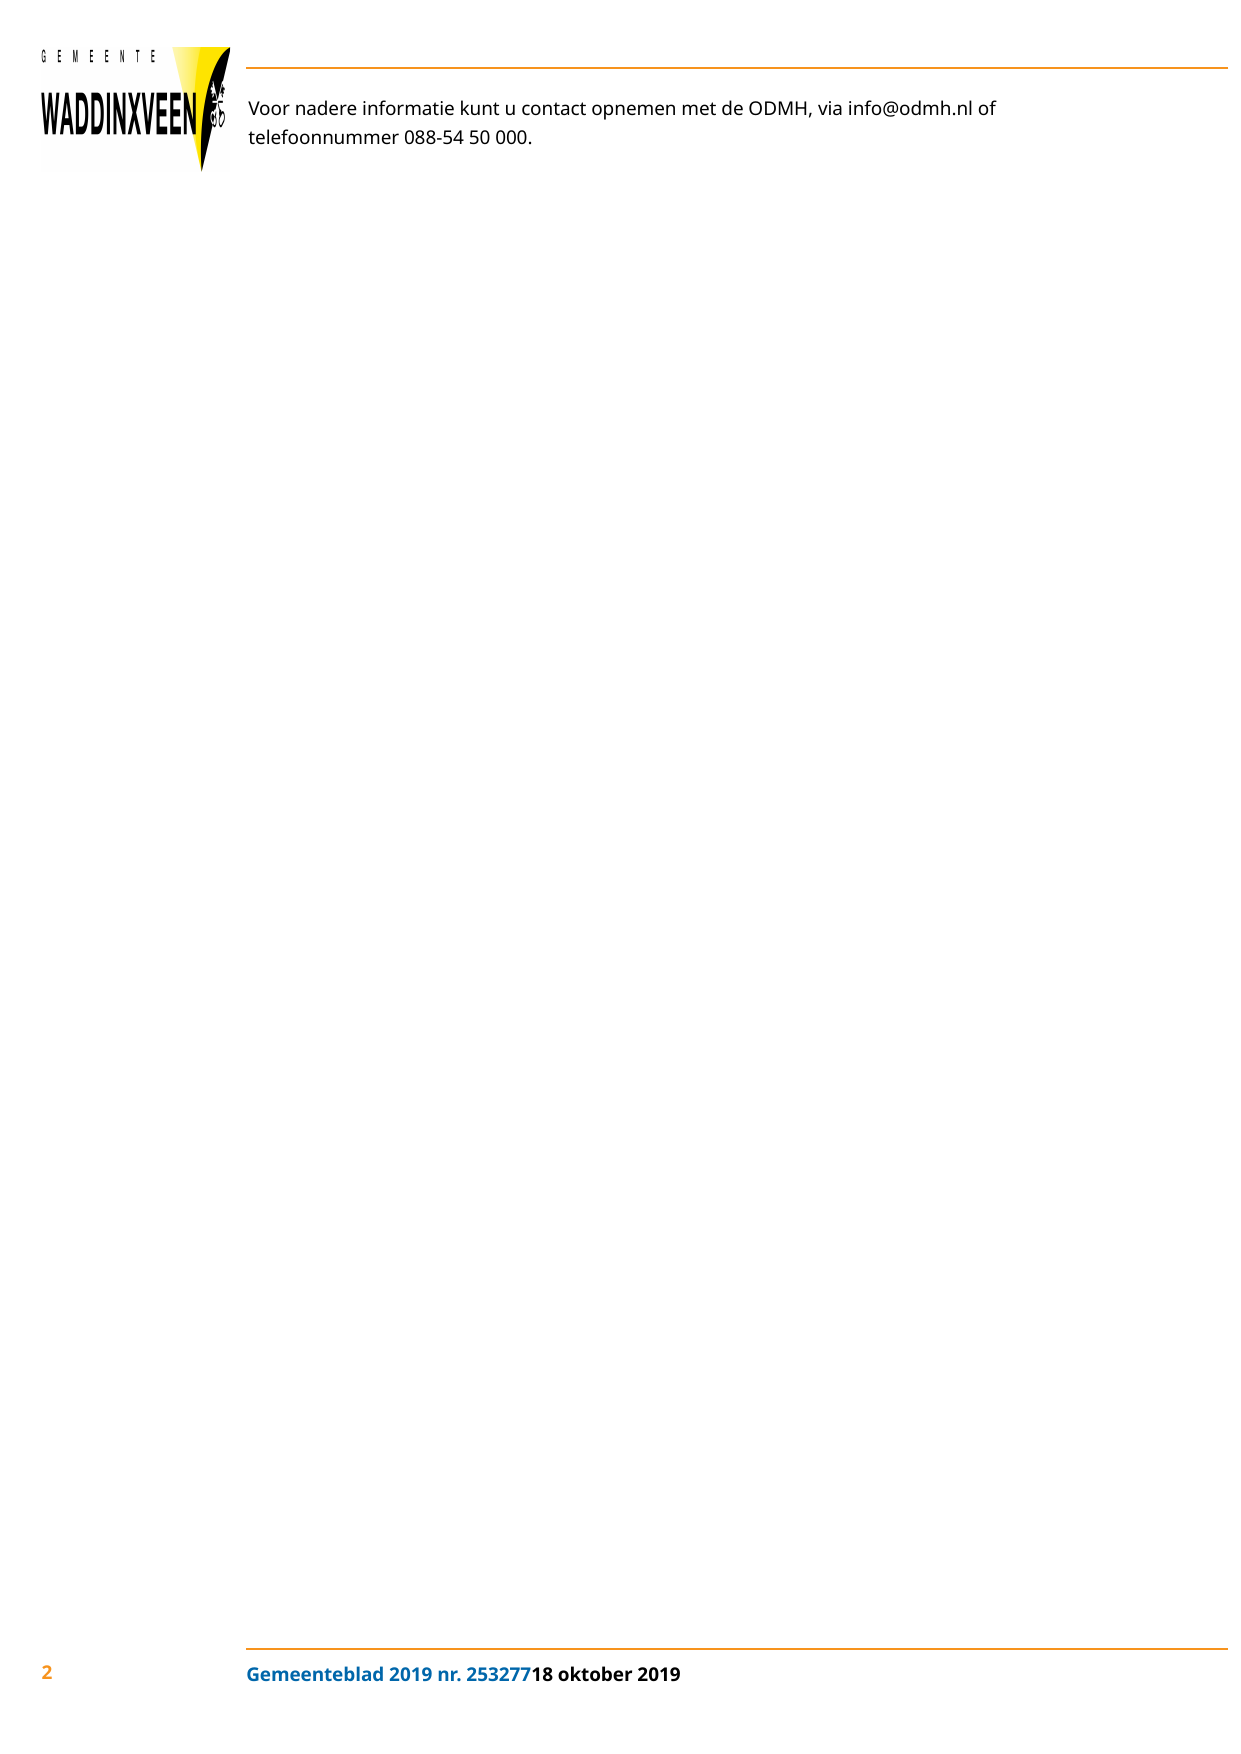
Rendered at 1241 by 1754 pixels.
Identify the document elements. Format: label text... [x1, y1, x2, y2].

picture [41, 47, 231, 172]
text Voor nadere informatie kunt u contact opnemen met de ODMH, via info@odmh.nl of telefoonnummer 088-54 50 000. [248, 95, 1152, 150]
